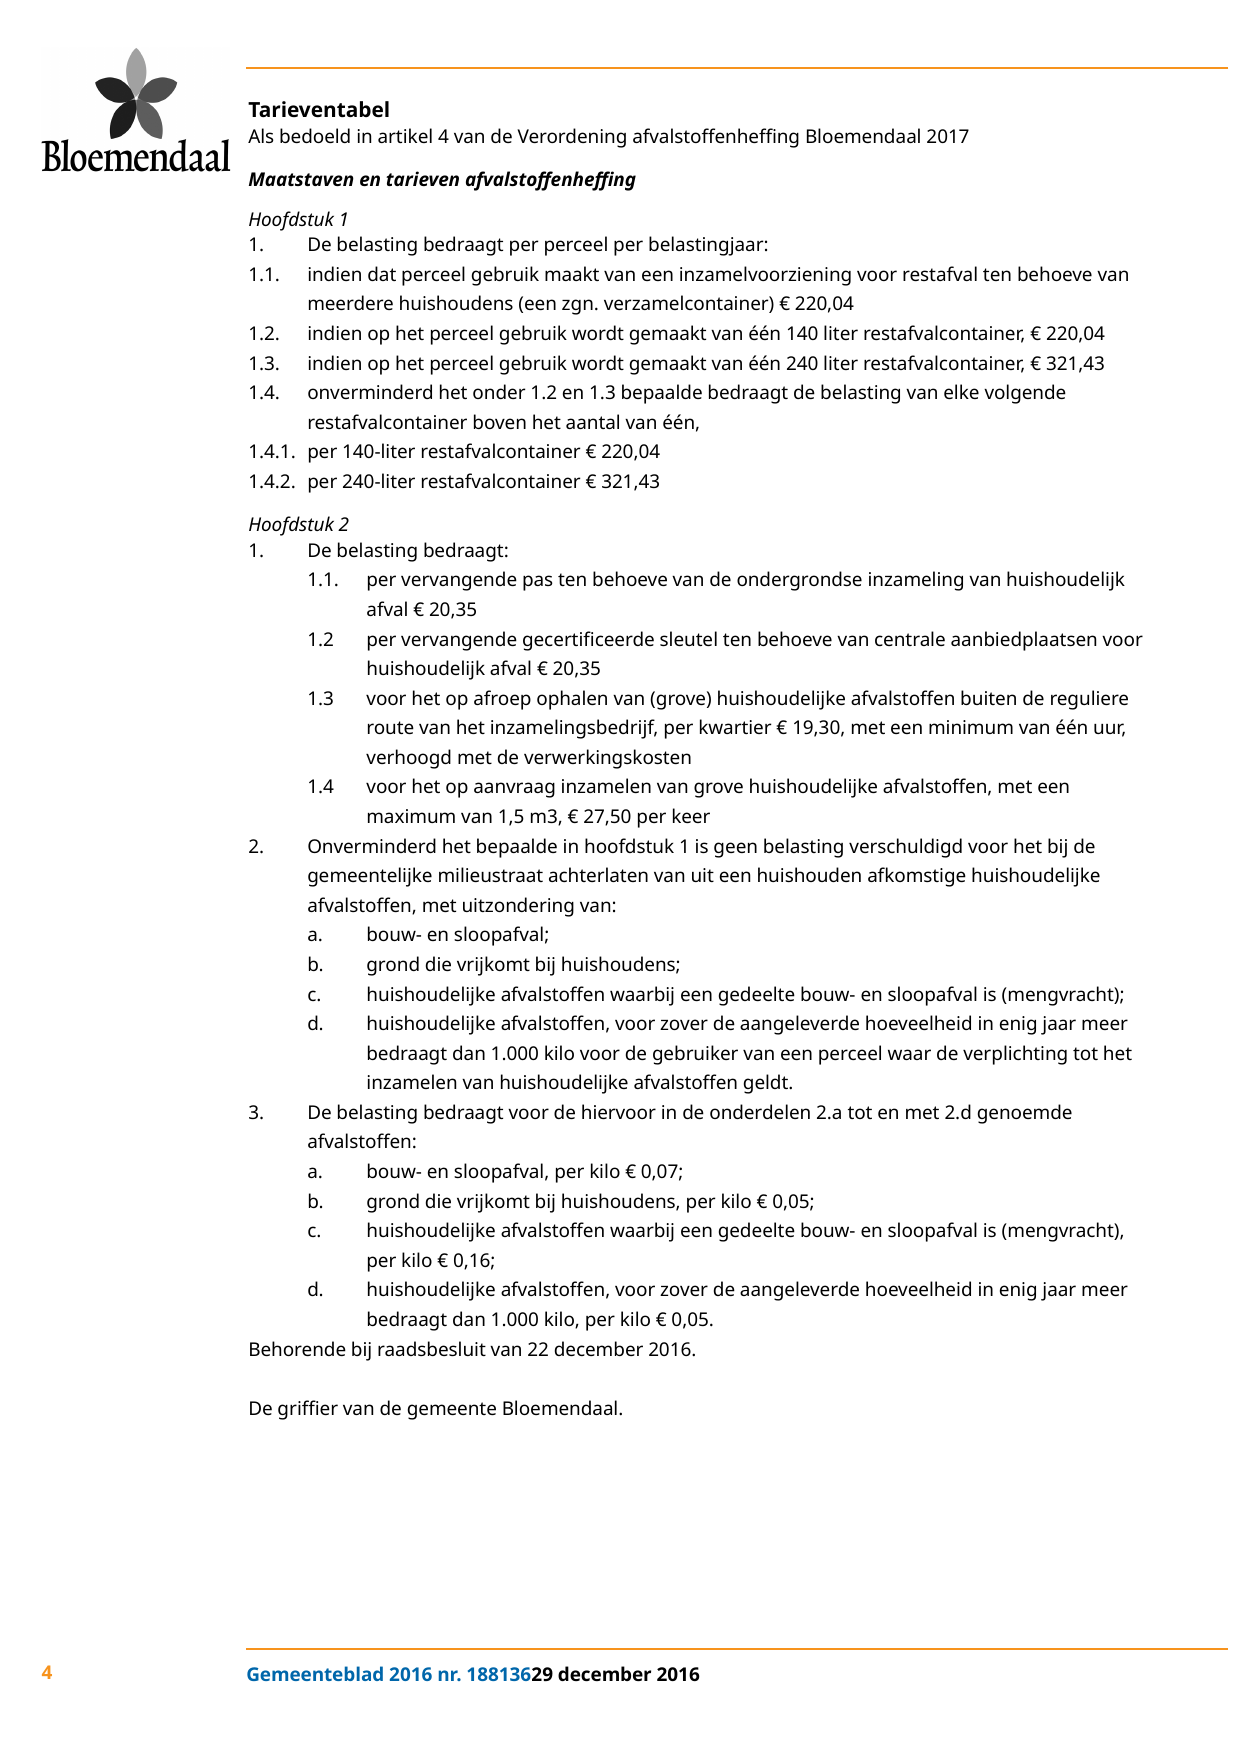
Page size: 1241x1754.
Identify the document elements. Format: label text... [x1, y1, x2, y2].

list indien dat perceel gebruik maakt van een inzamelvoorziening voor restafval ten behoeve van meerdere huishoudens (een zgn. verzamelcontainer) € 220,04 [248, 261, 1152, 316]
list voor het op aanvraag inzamelen van grove huishoudelijke afvalstoffen, met een maximum van 1,5 m3, € 27,50 per keer [307, 774, 1152, 829]
text Maatstaven en tarieven afvalstoffenheffing [248, 166, 1152, 192]
list De belasting bedraagt per perceel per belastingjaar: [248, 231, 1152, 257]
list voor het op afroep ophalen van (grove) huishoudelijke afvalstoffen buiten de reguliere route van het inzamelingsbedrijf, per kwartier € 19,30, met een minimum van één uur, verhoogd met de verwerkingskosten [307, 685, 1152, 770]
list huishoudelijke afvalstoffen waarbij een gedeelte bouw- en sloopafval is (mengvracht), per kilo € 0,16; [307, 1217, 1152, 1273]
list De belasting bedraagt: [248, 537, 1152, 563]
list per 240-liter restafvalcontainer € 321,43 [248, 468, 1152, 494]
list Onverminderd het bepaalde in hoofdstuk 1 is geen belasting verschuldigd voor het bij de gemeentelijke milieustraat achterlaten van uit een huishouden afkomstige huishoudelijke afvalstoffen, met uitzondering van: [248, 833, 1152, 918]
list huishoudelijke afvalstoffen, voor zover de aangeleverde hoeveelheid in enig jaar meer bedraagt dan 1.000 kilo, per kilo € 0,05. [307, 1277, 1152, 1332]
list huishoudelijke afvalstoffen waarbij een gedeelte bouw- en sloopafval is (mengvracht); [307, 981, 1152, 1006]
list huishoudelijke afvalstoffen, voor zover de aangeleverde hoeveelheid in enig jaar meer bedraagt dan 1.000 kilo voor de gebruiker van een perceel waar de verplichting tot het inzamelen van huishoudelijke afvalstoffen geldt. [307, 1010, 1152, 1095]
list onverminderd het onder 1.2 en 1.3 bepaalde bedraagt de belasting van elke volgende restafvalcontainer boven het aantal van één, [248, 379, 1152, 435]
text Hoofdstuk 1 [248, 206, 1152, 231]
text Tarieventabel [248, 95, 1152, 123]
list grond die vrijkomt bij huishoudens, per kilo € 0,05; [307, 1188, 1152, 1213]
text De griffier van de gemeente Bloemendaal. [248, 1395, 1152, 1421]
text Behorende bij raadsbesluit van 22 december 2016. [248, 1336, 1152, 1361]
list indien op het perceel gebruik wordt gemaakt van één 240 liter restafvalcontainer, € 321,43 [248, 350, 1152, 376]
list indien op het perceel gebruik wordt gemaakt van één 140 liter restafvalcontainer, € 220,04 [248, 320, 1152, 346]
list De belasting bedraagt voor de hiervoor in de onderdelen 2.a tot en met 2.d genoemde afvalstoffen: [248, 1099, 1152, 1154]
text Hoofdstuk 2 [248, 511, 1152, 537]
list per 140-liter restafvalcontainer € 220,04 [248, 438, 1152, 464]
list grond die vrijkomt bij huishoudens; [307, 951, 1152, 977]
list bouw- en sloopafval, per kilo € 0,07; [307, 1158, 1152, 1184]
list per vervangende gecertificeerde sleutel ten behoeve van centrale aanbiedplaatsen voor huishoudelijk afval € 20,35 [307, 626, 1152, 681]
list bouw- en sloopafval; [307, 922, 1152, 947]
picture [41, 47, 231, 172]
text Als bedoeld in artikel 4 van de Verordening afvalstoffenheffing Bloemendaal 2017 [248, 123, 1152, 149]
list per vervangende pas ten behoeve van de ondergrondse inzameling van huishoudelijk afval € 20,35 [307, 567, 1152, 622]
